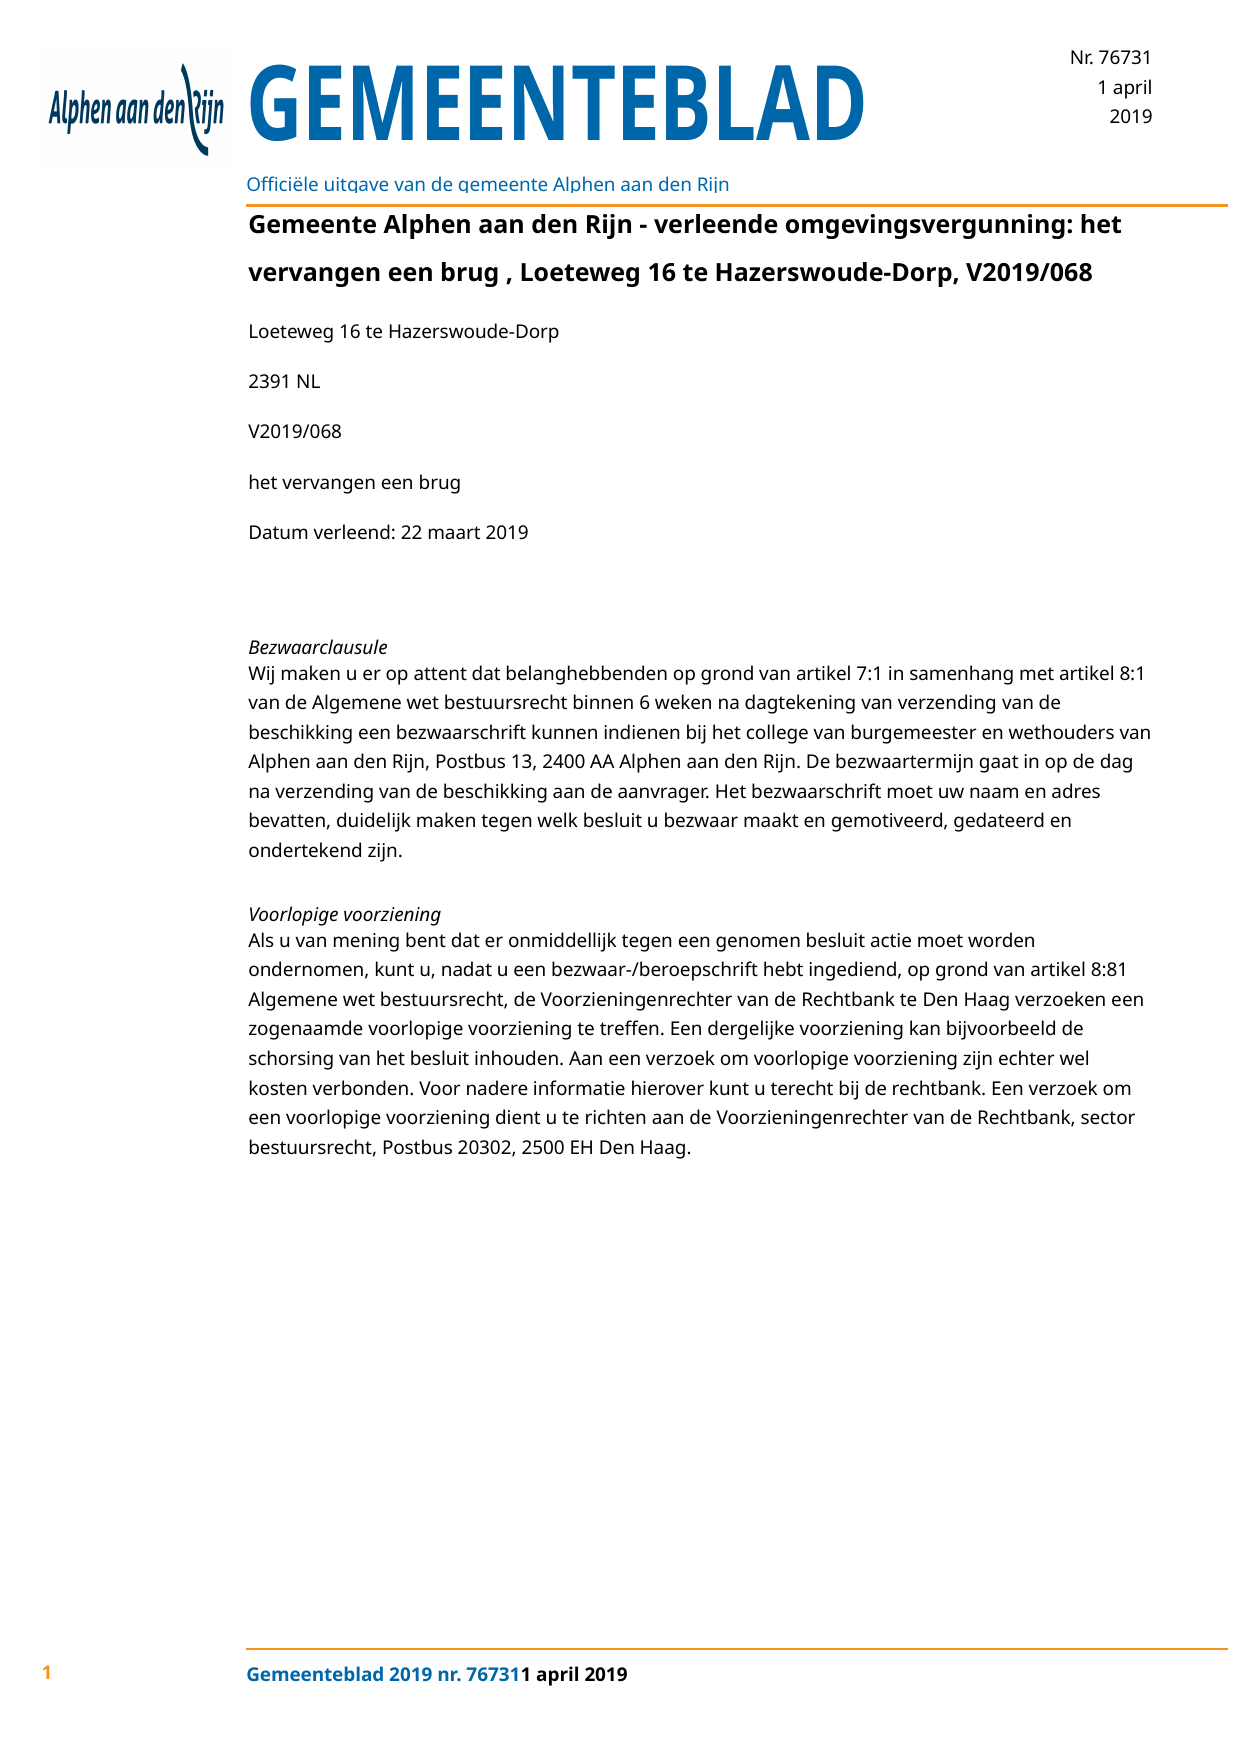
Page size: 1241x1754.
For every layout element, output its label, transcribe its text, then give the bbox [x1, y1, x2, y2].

text Bezwaarclausule [248, 634, 1152, 660]
text Datum verleend: 22 maart 2019 [248, 519, 1152, 545]
text Loeteweg 16 te Hazerswoude-Dorp [248, 318, 1152, 344]
text Voorlopige voorziening [248, 901, 1152, 927]
text V2019/068 [248, 419, 1152, 444]
text 2391 NL [248, 368, 1152, 394]
text Wij maken u er op attent dat belanghebbenden op grond van artikel 7:1 in samenhang met artikel 8:1 van de Algemene wet bestuursrecht binnen 6 weken na dagtekening van verzending van de beschikking een bezwaarschrift kunnen indienen bij het college van burgemeester en wethouders van Alphen aan den Rijn, Postbus 13, 2400 AA Alphen aan den Rijn. De bezwaartermijn gaat in op de dag na verzending van de beschikking aan de aanvrager. Het bezwaarschrift moet uw naam en adres bevatten, duidelijk maken tegen welk besluit u bezwaar maakt en gemotiveerd, gedateerd en ondertekend zijn. [248, 660, 1152, 863]
picture [41, 47, 231, 172]
text Als u van mening bent dat er onmiddellijk tegen een genomen besluit actie moet worden ondernomen, kunt u, nadat u een bezwaar-/beroepschrift hebt ingediend, op grond van artikel 8:81 Algemene wet bestuursrecht, de Voorzieningenrechter van de Rechtbank te Den Haag verzoeken een zogenaamde voorlopige voorziening te treffen. Een dergelijke voorziening kan bijvoorbeeld de schorsing van het besluit inhouden. Aan een verzoek om voorlopige voorziening zijn echter wel kosten verbonden. Voor nadere informatie hierover kunt u terecht bij de rechtbank. Een verzoek om een voorlopige voorziening dient u te richten aan de Voorzieningenrechter van de Rechtbank, sector bestuursrecht, Postbus 20302, 2500 EH Den Haag. [248, 927, 1152, 1160]
text het vervangen een brug [248, 469, 1152, 495]
text Gemeente Alphen aan den Rijn - verleende omgevingsvergunning: het vervangen een brug , Loeteweg 16 te Hazerswoude-Dorp, V2019/068 [248, 207, 1152, 288]
